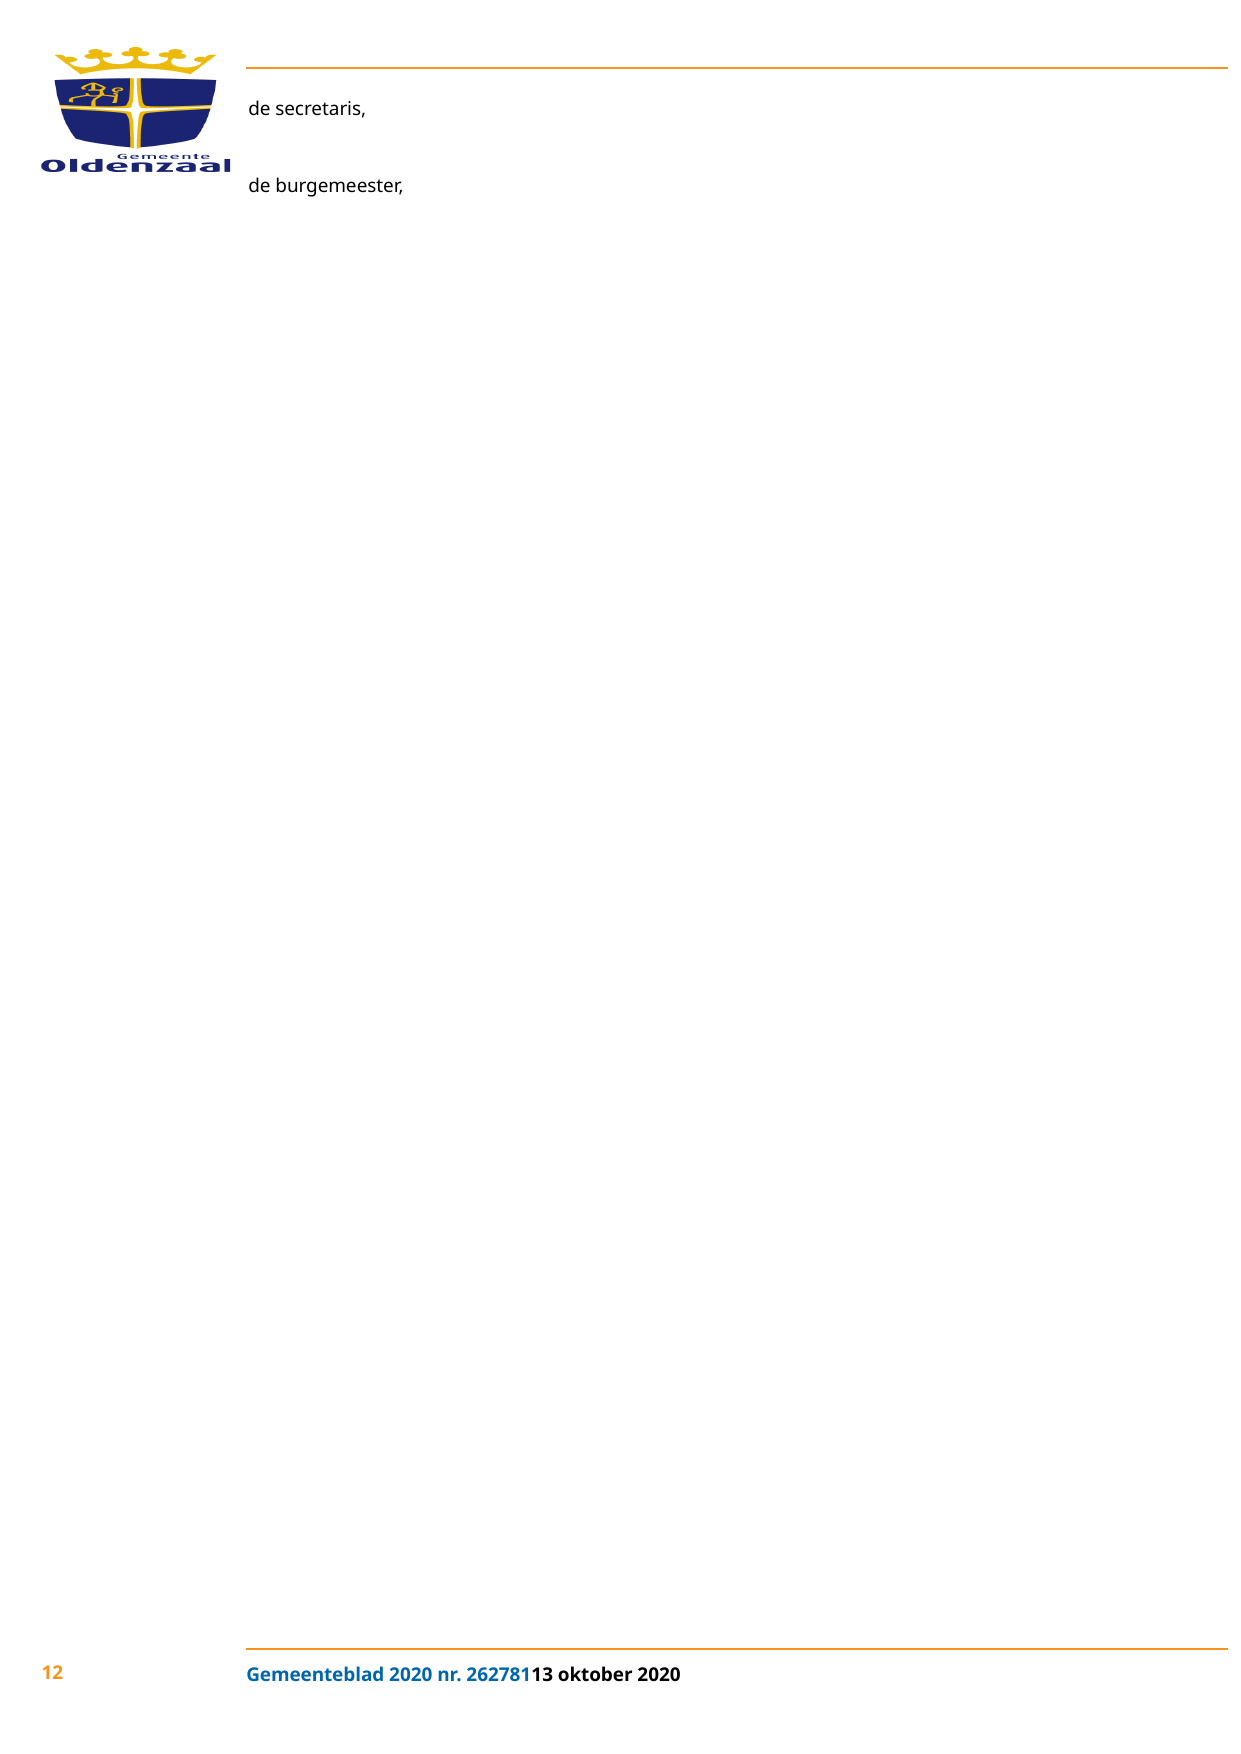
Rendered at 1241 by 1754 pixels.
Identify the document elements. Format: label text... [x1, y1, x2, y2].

text de burgemeester, [248, 172, 1152, 198]
picture [41, 47, 231, 172]
text de secretaris, [248, 95, 1152, 121]
